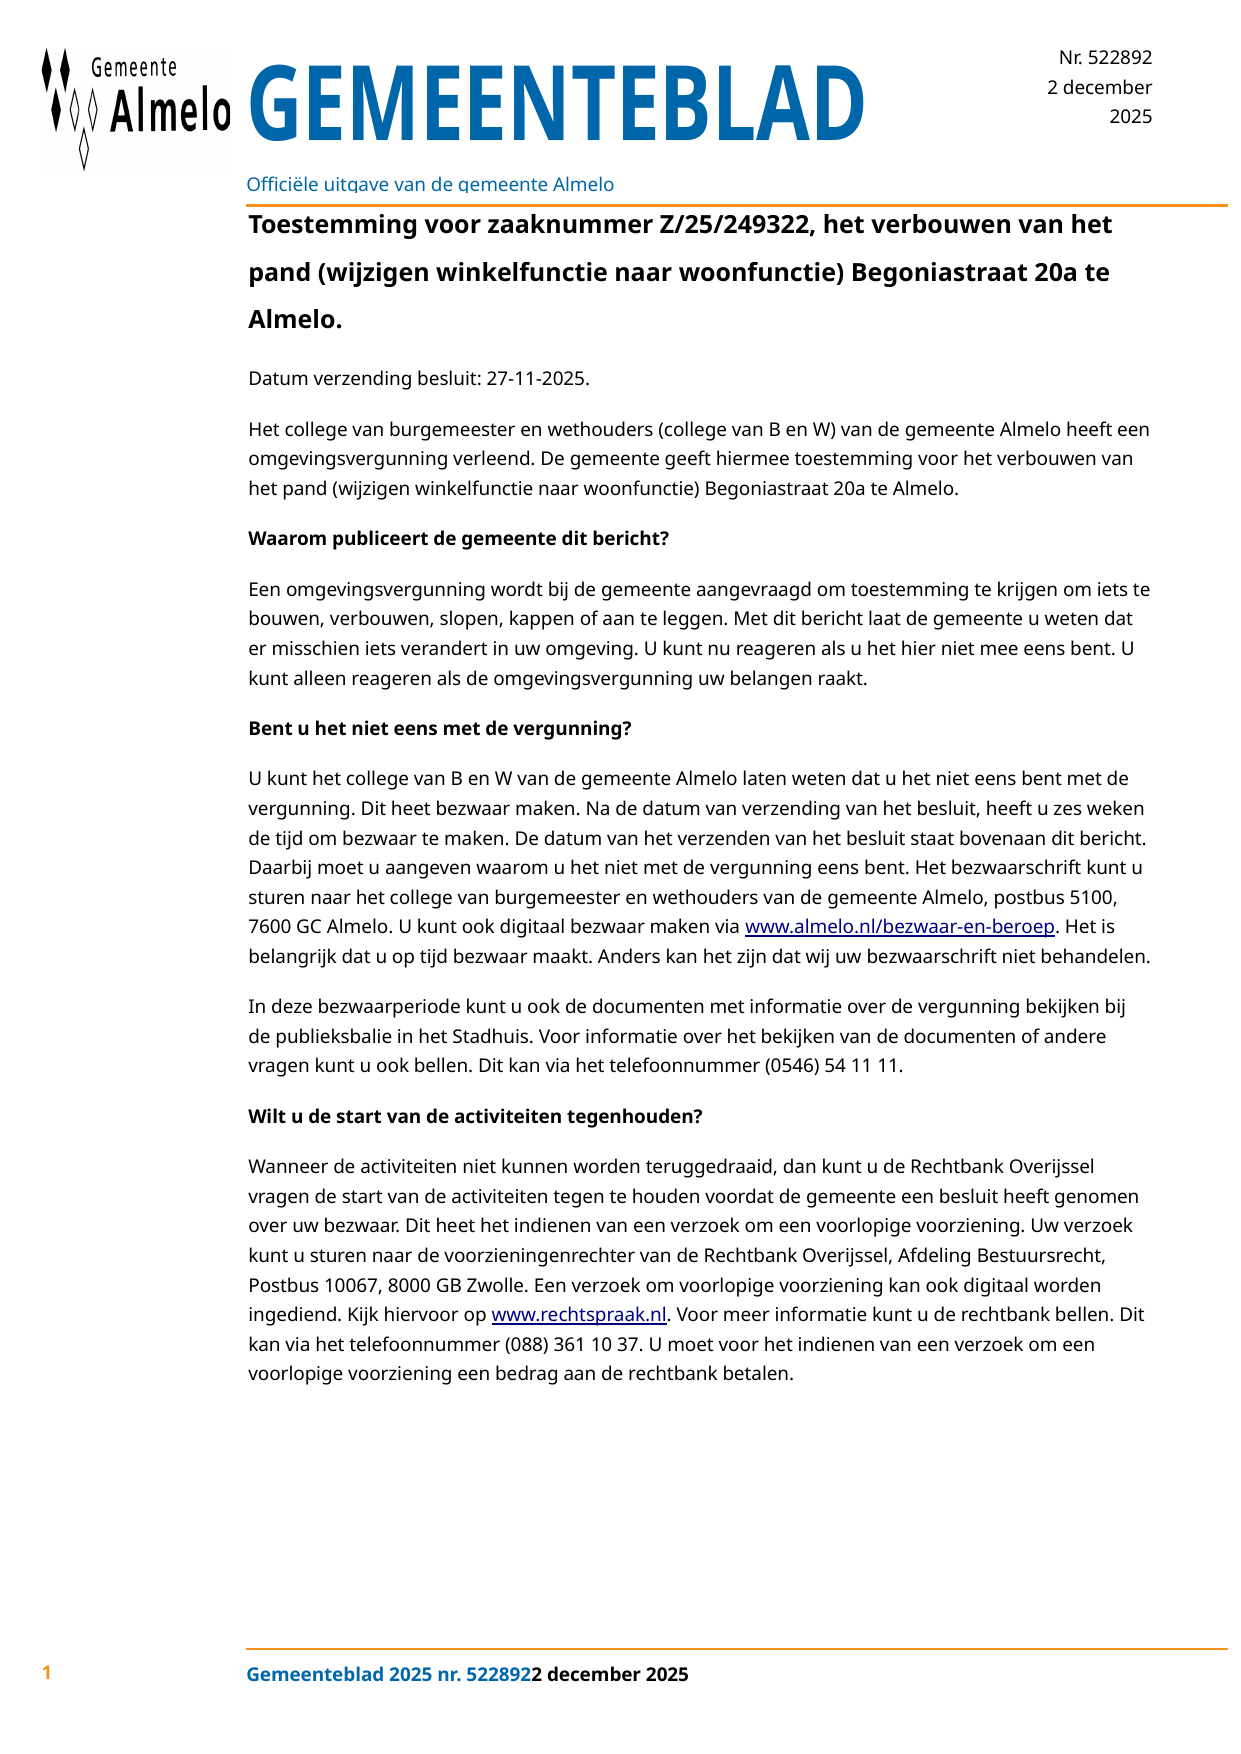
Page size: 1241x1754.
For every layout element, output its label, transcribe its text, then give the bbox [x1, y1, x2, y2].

text In deze bezwaarperiode kunt u ook de documenten met informatie over de vergunning bekijken bij de publieksbalie in het Stadhuis. Voor informatie over het bekijken van de documenten of andere vragen kunt u ook bellen. Dit kan via het telefoonnummer (0546) 54 11 11. [248, 993, 1152, 1078]
text Waarom publiceert de gemeente dit bericht? [248, 526, 1152, 551]
text Wanneer de activiteiten niet kunnen worden teruggedraaid, dan kunt u de Rechtbank Overijssel vragen de start van de activiteiten tegen te houden voordat de gemeente een besluit heeft genomen over uw bezwaar. Dit heet het indienen van een verzoek om een voorlopige voorziening. Uw verzoek kunt u sturen naar de voorzieningenrechter van de Rechtbank Overijssel, Afdeling Bestuursrecht, Postbus 10067, 8000 GB Zwolle. Een verzoek om voorlopige voorziening kan ook digitaal worden ingediend. Kijk hiervoor op www.rechtspraak.nl. Voor meer informatie kunt u de rechtbank bellen. Dit kan via het telefoonnummer (088) 361 10 37. U moet voor het indienen van een verzoek om een voorlopige voorziening een bedrag aan de rechtbank betalen. [248, 1153, 1152, 1386]
picture [41, 47, 231, 172]
text Bent u het niet eens met de vergunning? [248, 715, 1152, 741]
text Datum verzending besluit: 27-11-2025. [248, 366, 1152, 391]
text Toestemming voor zaaknummer Z/25/249322, het verbouwen van het pand (wijzigen winkelfunctie naar woonfunctie) Begoniastraat 20a te Almelo. [248, 207, 1152, 336]
text Wilt u de start van de activiteiten tegenhouden? [248, 1103, 1152, 1129]
text Het college van burgemeester en wethouders (college van B en W) van de gemeente Almelo heeft een omgevingsvergunning verleend. De gemeente geeft hiermee toestemming voor het verbouwen van het pand (wijzigen winkelfunctie naar woonfunctie) Begoniastraat 20a te Almelo. [248, 416, 1152, 501]
text Een omgevingsvergunning wordt bij de gemeente aangevraagd om toestemming te krijgen om iets te bouwen, verbouwen, slopen, kappen of aan te leggen. Met dit bericht laat de gemeente u weten dat er misschien iets verandert in uw omgeving. U kunt nu reageren als u het hier niet mee eens bent. U kunt alleen reageren als de omgevingsvergunning uw belangen raakt. [248, 576, 1152, 690]
text U kunt het college van B en W van de gemeente Almelo laten weten dat u het niet eens bent met de vergunning. Dit heet bezwaar maken. Na de datum van verzending van het besluit, heeft u zes weken de tijd om bezwaar te maken. De datum van het verzenden van het besluit staat bovenaan dit bericht. Daarbij moet u aangeven waarom u het niet met de vergunning eens bent. Het bezwaarschrift kunt u sturen naar het college van burgemeester en wethouders van de gemeente Almelo, postbus 5100, 7600 GC Almelo. U kunt ook digitaal bezwaar maken via www.almelo.nl/bezwaar-en-beroep. Het is belangrijk dat u op tijd bezwaar maakt. Anders kan het zijn dat wij uw bezwaarschrift niet behandelen. [248, 766, 1152, 969]
